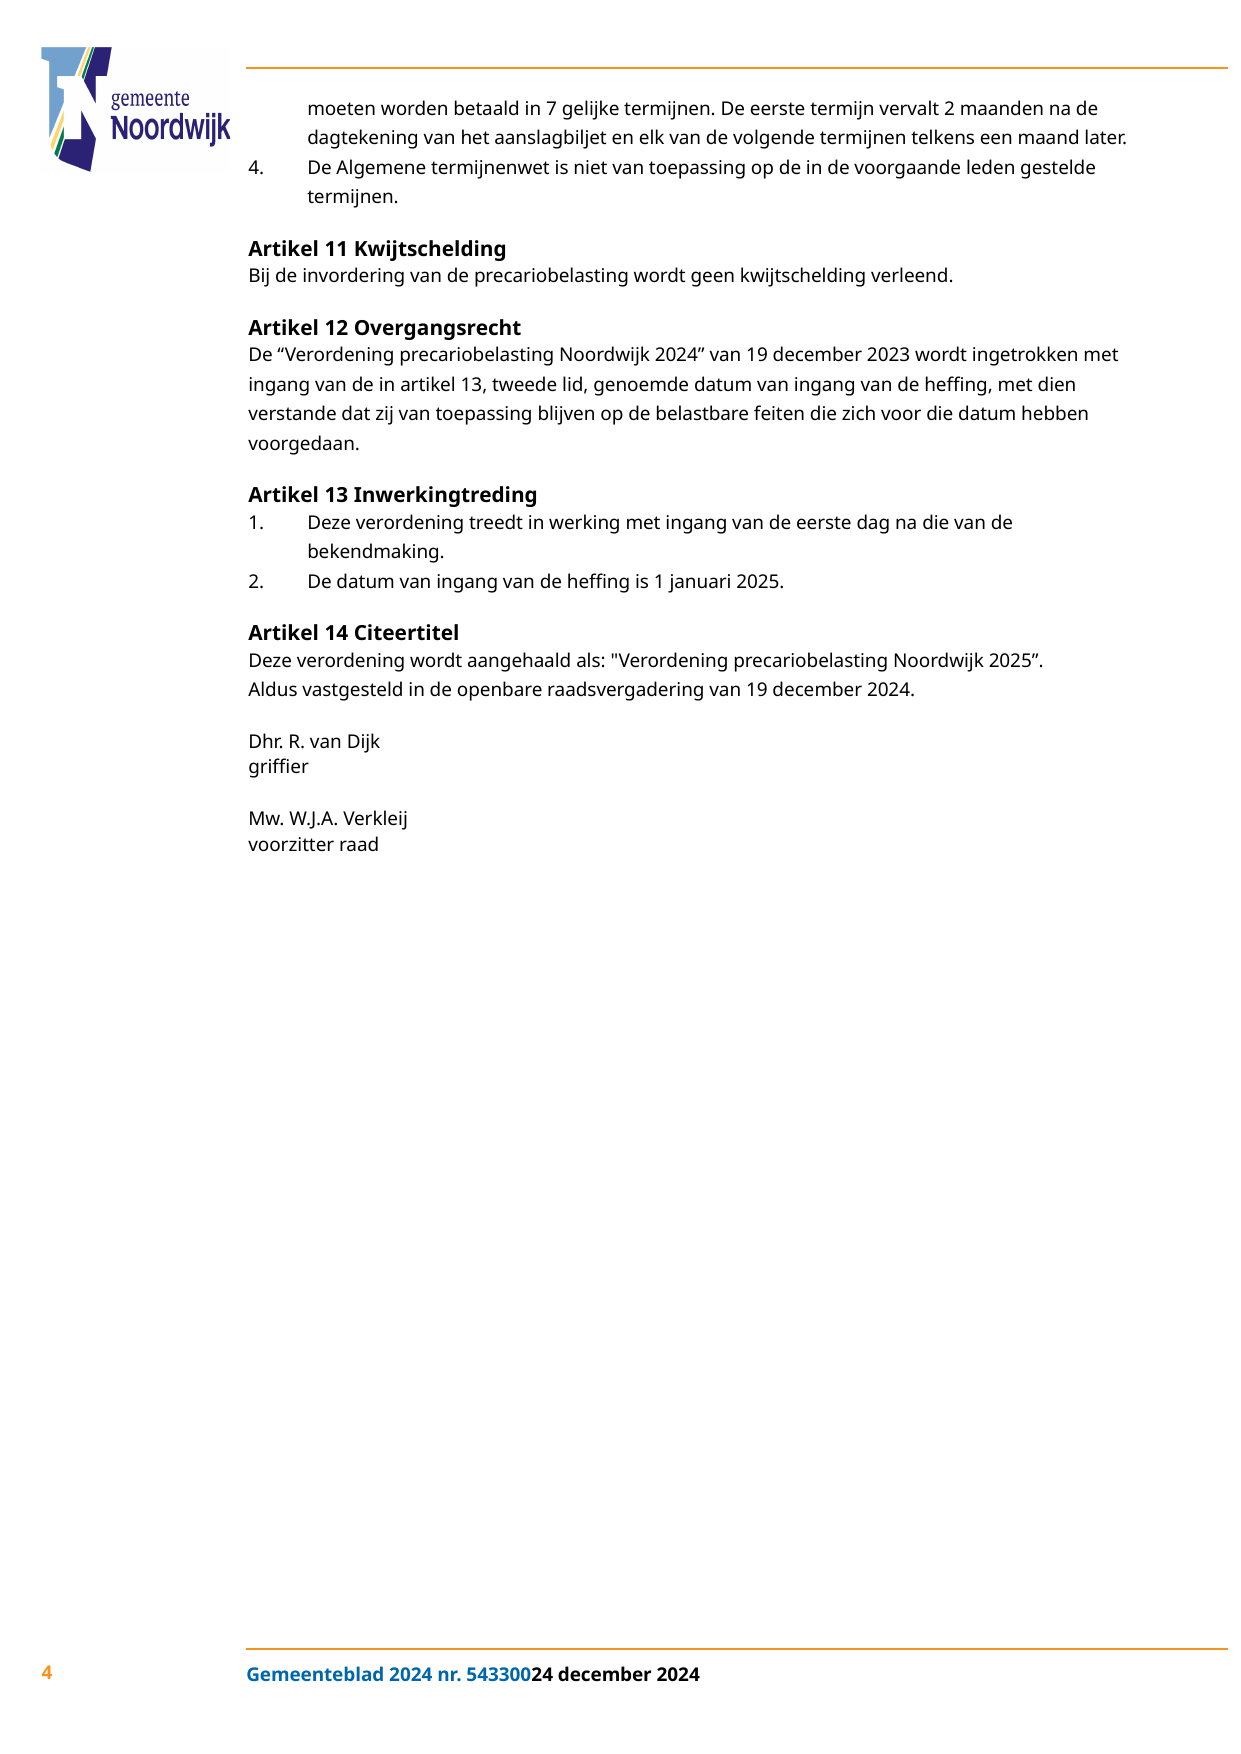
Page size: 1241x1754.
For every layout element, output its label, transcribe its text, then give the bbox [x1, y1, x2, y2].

text De “Verordening precariobelasting Noordwijk 2024” van 19 december 2023 wordt ingetrokken met ingang van de in artikel 13, tweede lid, genoemde datum van ingang van de heffing, met dien verstande dat zij van toepassing blijven op de belastbare feiten die zich voor die datum hebben voorgedaan. [248, 341, 1152, 456]
list De Algemene termijnenwet is niet van toepassing op de in de voorgaande leden gestelde termijnen. [248, 154, 1152, 209]
text Artikel 14 Citeertitel [248, 618, 1152, 647]
picture [41, 47, 231, 172]
text voorzitter raad [248, 831, 1152, 857]
list De datum van ingang van de heffing is 1 januari 2025. [248, 568, 1152, 594]
text Artikel 13 Inwerkingtreding [248, 480, 1152, 509]
text Aldus vastgesteld in de openbare raadsvergadering van 19 december 2024. [248, 676, 1152, 702]
text Artikel 11 Kwijtschelding [248, 234, 1152, 262]
text Mw. W.J.A. Verkleij [248, 805, 1152, 831]
text Artikel 12 Overgangsrecht [248, 313, 1152, 341]
text Dhr. R. van Dijk [248, 728, 1152, 754]
list Deze verordening treedt in werking met ingang van de eerste dag na die van de bekendmaking. [248, 509, 1152, 564]
text Deze verordening wordt aangehaald als: "Verordening precariobelasting Noordwijk 2025”. [248, 647, 1152, 673]
list moeten worden betaald in 7 gelijke termijnen. De eerste termijn vervalt 2 maanden na de dagtekening van het aanslagbiljet en elk van de volgende termijnen telkens een maand later. [248, 95, 1152, 150]
text Bij de invordering van de precariobelasting wordt geen kwijtschelding verleend. [248, 262, 1152, 288]
text griffier [248, 754, 1152, 779]
